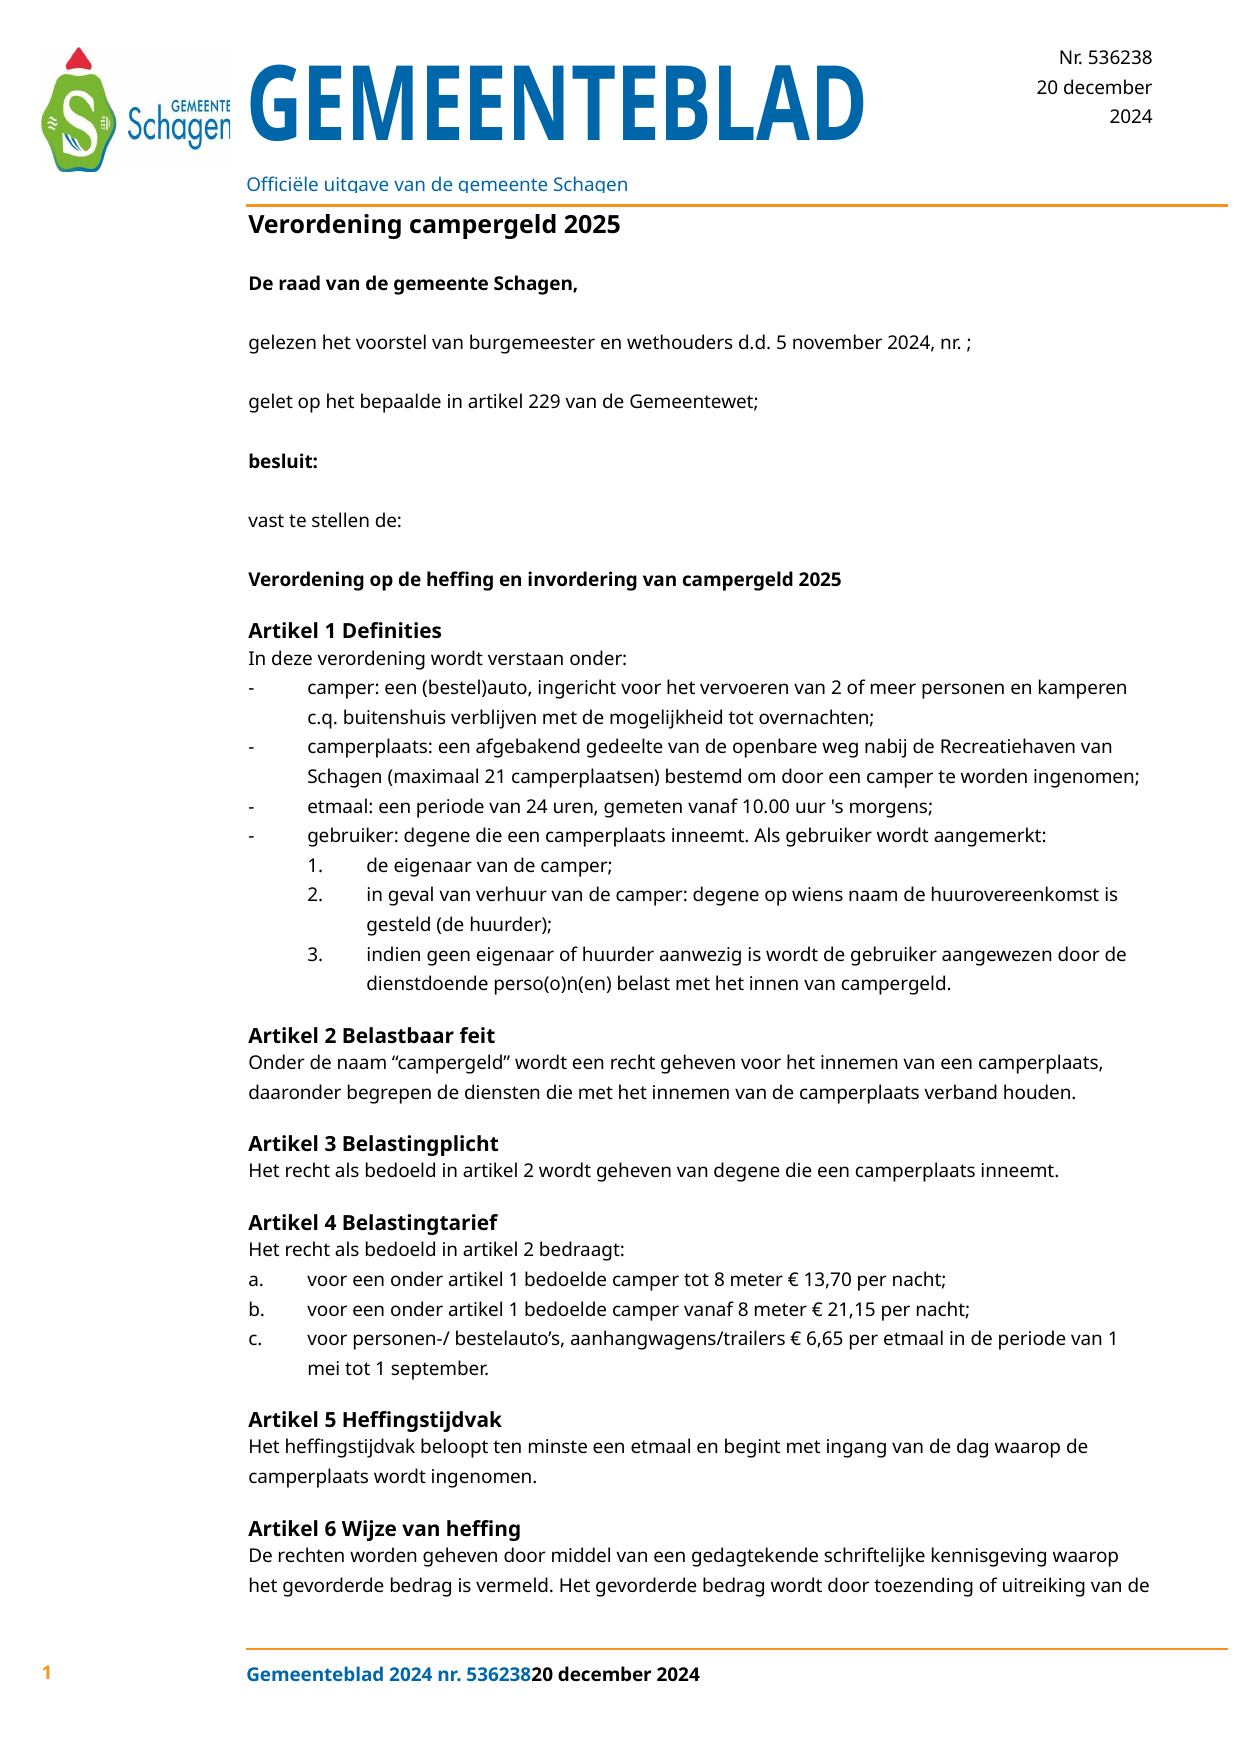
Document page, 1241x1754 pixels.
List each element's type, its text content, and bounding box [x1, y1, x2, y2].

list indien geen eigenaar of huurder aanwezig is wordt de gebruiker aangewezen door de dienstdoende perso(o)n(en) belast met het innen van campergeld. [307, 941, 1152, 996]
list camper: een (bestel)auto, ingericht voor het vervoeren van 2 of meer personen en kamperen c.q. buitenshuis verblijven met de mogelijkheid tot overnachten; [248, 674, 1152, 730]
text Onder de naam “campergeld” wordt een recht geheven voor het innemen van een camperplaats, daaronder begrepen de diensten die met het innemen van de camperplaats verband houden. [248, 1049, 1152, 1104]
list de eigenaar van de camper; [307, 852, 1152, 878]
list etmaal: een periode van 24 uren, gemeten vanaf 10.00 uur 's morgens; [248, 793, 1152, 819]
text Artikel 4 Belastingtarief [248, 1208, 1152, 1237]
text In deze verordening wordt verstaan onder: [248, 645, 1152, 671]
text De raad van de gemeente Schagen, [248, 270, 1152, 296]
text Het recht als bedoeld in artikel 2 bedraagt: [248, 1237, 1152, 1262]
list gebruiker: degene die een camperplaats inneemt. Als gebruiker wordt aangemerkt: [248, 822, 1152, 848]
list voor een onder artikel 1 bedoelde camper tot 8 meter € 13,70 per nacht; [248, 1266, 1152, 1292]
text Het recht als bedoeld in artikel 2 wordt geheven van degene die een camperplaats inneemt. [248, 1158, 1152, 1183]
list camperplaats: een afgebakend gedeelte van de openbare weg nabij de Recreatiehaven van Schagen (maximaal 21 camperplaatsen) bestemd om door een camper te worden ingenomen; [248, 734, 1152, 789]
text Verordening campergeld 2025 [248, 207, 1152, 241]
text Het heffingstijdvak beloopt ten minste een etmaal en begint met ingang van de dag waarop de camperplaats wordt ingenomen. [248, 1434, 1152, 1489]
text gelezen het voorstel van burgemeester en wethouders d.d. 5 november 2024, nr. ; [248, 329, 1152, 355]
text Artikel 2 Belastbaar feit [248, 1021, 1152, 1049]
text Artikel 6 Wijze van heffing [248, 1514, 1152, 1542]
text gelet op het bepaalde in artikel 229 van de Gemeentewet; [248, 389, 1152, 414]
text Artikel 1 Definities [248, 617, 1152, 645]
picture [41, 47, 231, 172]
list voor een onder artikel 1 bedoelde camper vanaf 8 meter € 21,15 per nacht; [248, 1296, 1152, 1321]
text Artikel 5 Heffingstijdvak [248, 1405, 1152, 1434]
text Artikel 3 Belastingplicht [248, 1129, 1152, 1158]
text besluit: [248, 448, 1152, 473]
list in geval van verhuur van de camper: degene op wiens naam de huurovereenkomst is gesteld (de huurder); [307, 882, 1152, 937]
text vast te stellen de: [248, 507, 1152, 533]
text De rechten worden geheven door middel van een gedagtekende schriftelijke kennisgeving waarop het gevorderde bedrag is vermeld. Het gevorderde bedrag wordt door toezending of uitreiking van de [248, 1542, 1152, 1597]
list voor personen-/ bestelauto’s, aanhangwagens/trailers € 6,65 per etmaal in de periode van 1 mei tot 1 september. [248, 1325, 1152, 1381]
text Verordening op de heffing en invordering van campergeld 2025 [248, 566, 1152, 592]
